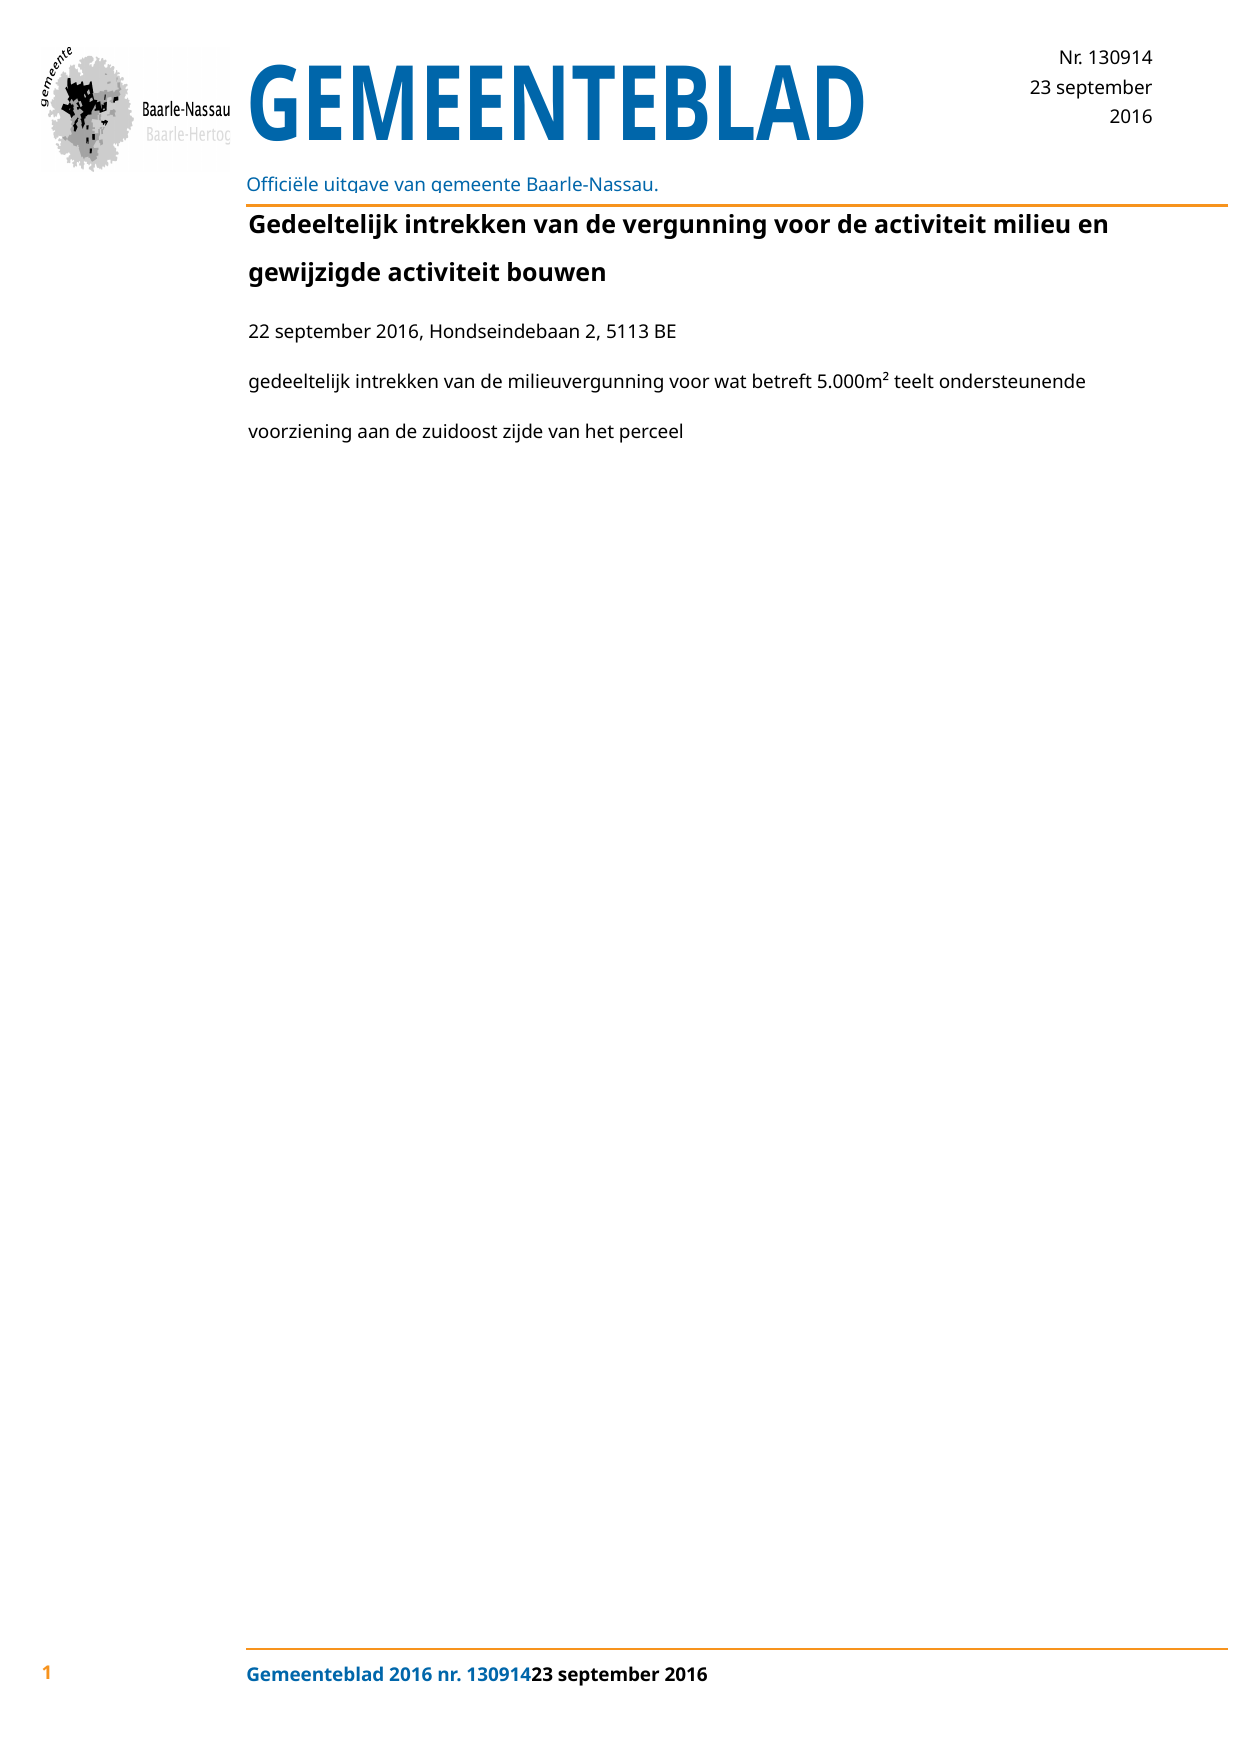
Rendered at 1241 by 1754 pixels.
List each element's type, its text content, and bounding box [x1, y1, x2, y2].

text gedeeltelijk intrekken van de milieuvergunning voor wat betreft 5.000m² teelt ondersteunende [248, 368, 1152, 394]
picture [41, 47, 231, 172]
text 22 september 2016, Hondseindebaan 2, 5113 BE [248, 318, 1152, 344]
text voorziening aan de zuidoost zijde van het perceel [248, 419, 1152, 444]
text Gedeeltelijk intrekken van de vergunning voor de activiteit milieu en gewijzigde activiteit bouwen [248, 207, 1152, 288]
